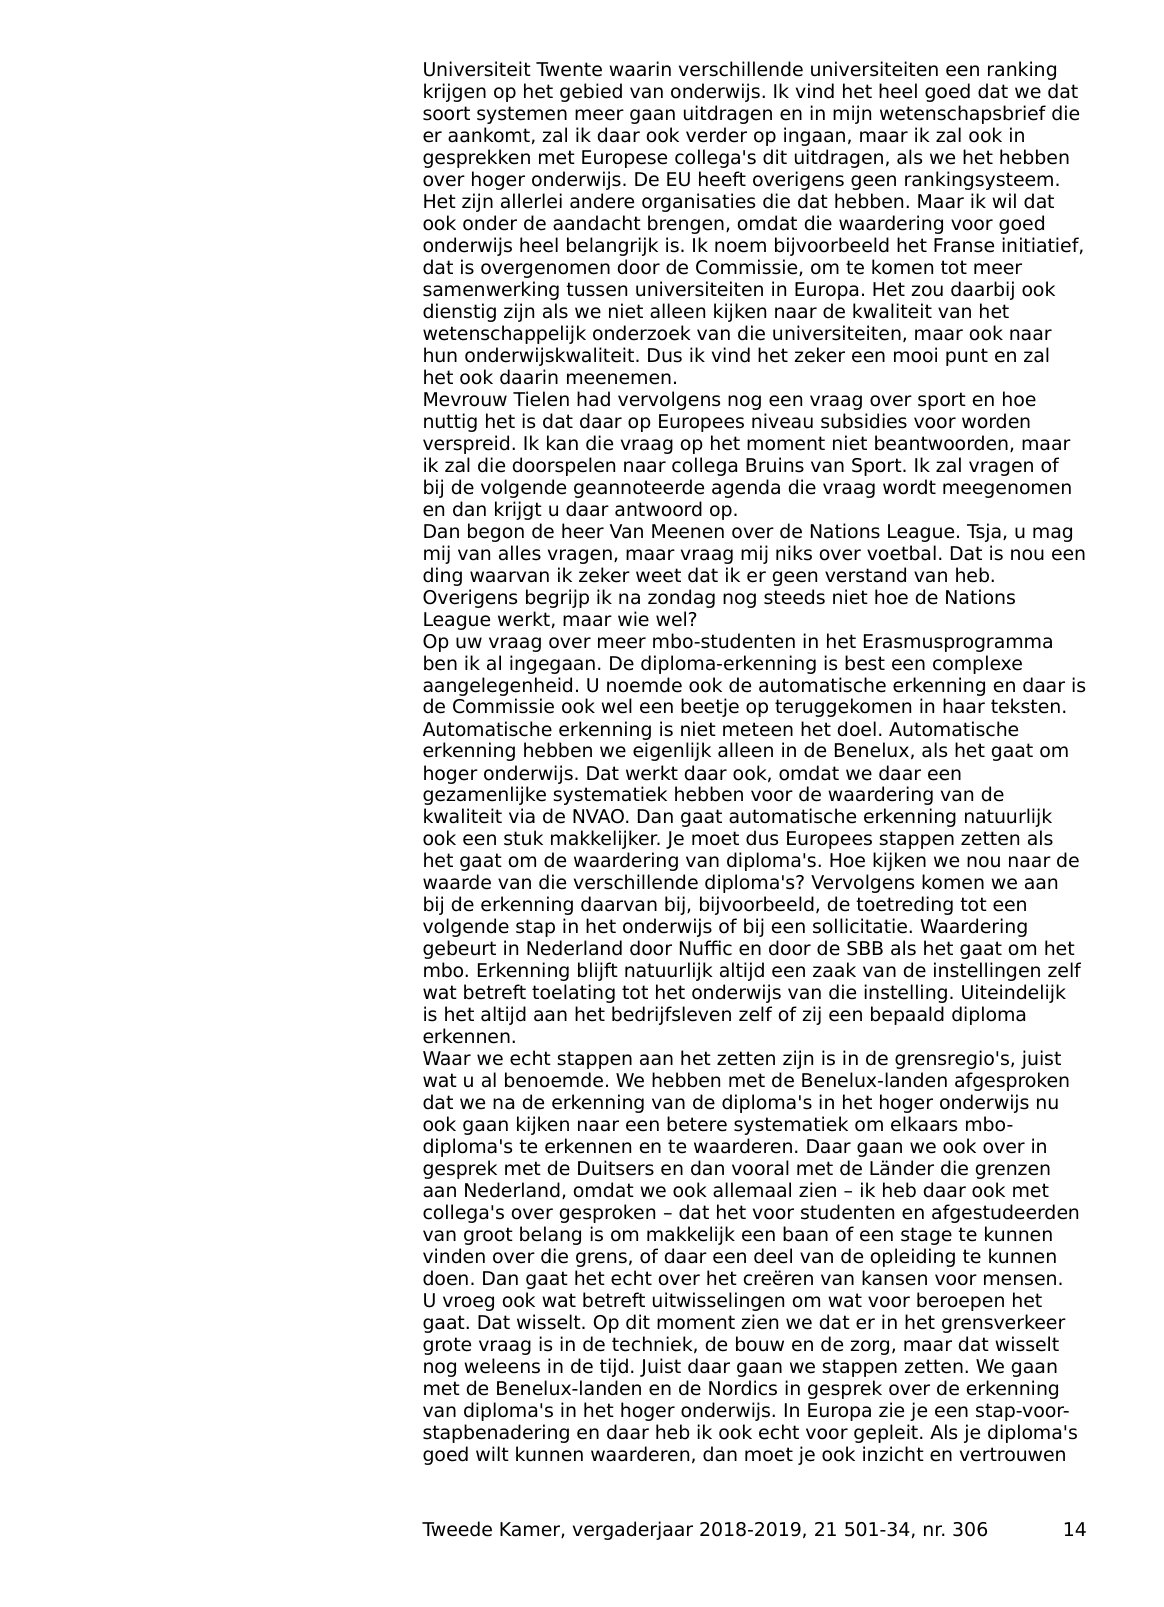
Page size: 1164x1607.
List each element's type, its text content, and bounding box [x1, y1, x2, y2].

text Op uw vraag over meer mbo-studenten in het Erasmusprogramma ben ik al ingegaan. De diploma-erkenning is best een complexe aangelegenheid. U noemde ook de automatische erkenning en daar is de Commissie ook wel een beetje op teruggekomen in haar teksten. Automatische erkenning is niet meteen het doel. Automatische erkenning hebben we eigenlijk alleen in de Benelux, als het gaat om hoger onderwijs. Dat werkt daar ook, omdat we daar een gezamenlijke systematiek hebben voor de waardering van de kwaliteit via de NVAO. Dan gaat automatische erkenning natuurlijk ook een stuk makkelijker. Je moet dus Europees stappen zetten als het gaat om de waardering van diploma's. Hoe kijken we nou naar de waarde van die verschillende diploma's? Vervolgens komen we aan bij de erkenning daarvan bij, bijvoorbeeld, de toetreding tot een volgende stap in het onderwijs of bij een sollicitatie. Waardering gebeurt in Nederland door Nuffic en door de SBB als het gaat om het mbo. Erkenning blijft natuurlijk altijd een zaak van de instellingen zelf wat betreft toelating tot het onderwijs van die instelling. Uiteindelijk is het altijd aan het bedrijfsleven zelf of zij een bepaald diploma erkennen. [422, 631, 1087, 1048]
text Dan begon de heer Van Meenen over de Nations League. Tsja, u mag mij van alles vragen, maar vraag mij niks over voetbal. Dat is nou een ding waarvan ik zeker weet dat ik er geen verstand van heb. Overigens begrijp ik na zondag nog steeds niet hoe de Nations League werkt, maar wie wel? [422, 521, 1087, 631]
text Waar we echt stappen aan het zetten zijn is in de grensregio's, juist wat u al benoemde. We hebben met de Benelux-landen afgesproken dat we na de erkenning van de diploma's in het hoger onderwijs nu ook gaan kijken naar een betere systematiek om elkaars mbo-diploma's te erkennen en te waarderen. Daar gaan we ook over in gesprek met de Duitsers en dan vooral met de Länder die grenzen aan Nederland, omdat we ook allemaal zien – ik heb daar ook met collega's over gesproken – dat het voor studenten en afgestudeerden van groot belang is om makkelijk een baan of een stage te kunnen vinden over die grens, of daar een deel van de opleiding te kunnen doen. Dan gaat het echt over het creëren van kansen voor mensen. [422, 1048, 1087, 1290]
text Universiteit Twente waarin verschillende universiteiten een ranking krijgen op het gebied van onderwijs. Ik vind het heel goed dat we dat soort systemen meer gaan uitdragen en in mijn wetenschapsbrief die er aankomt, zal ik daar ook verder op ingaan, maar ik zal ook in gesprekken met Europese collega's dit uitdragen, als we het hebben over hoger onderwijs. De EU heeft overigens geen rankingsysteem. Het zijn allerlei andere organisaties die dat hebben. Maar ik wil dat ook onder de aandacht brengen, omdat die waardering voor goed onderwijs heel belangrijk is. Ik noem bijvoorbeeld het Franse initiatief, dat is overgenomen door de Commissie, om te komen tot meer samenwerking tussen universiteiten in Europa. Het zou daarbij ook dienstig zijn als we niet alleen kijken naar de kwaliteit van het wetenschappelijk onderzoek van die universiteiten, maar ook naar hun onderwijskwaliteit. Dus ik vind het zeker een mooi punt en zal het ook daarin meenemen. [422, 59, 1087, 389]
text U vroeg ook wat betreft uitwisselingen om wat voor beroepen het gaat. Dat wisselt. Op dit moment zien we dat er in het grensverkeer grote vraag is in de techniek, de bouw en de zorg, maar dat wisselt nog weleens in de tijd. Juist daar gaan we stappen zetten. We gaan met de Benelux-landen en de Nordics in gesprek over de erkenning van diploma's in het hoger onderwijs. In Europa zie je een stap-voor-stapbenadering en daar heb ik ook echt voor gepleit. Als je diploma's goed wilt kunnen waarderen, dan moet je ook inzicht en vertrouwen [422, 1290, 1087, 1466]
text Mevrouw Tielen had vervolgens nog een vraag over sport en hoe nuttig het is dat daar op Europees niveau subsidies voor worden verspreid. Ik kan die vraag op het moment niet beantwoorden, maar ik zal die doorspelen naar collega Bruins van Sport. Ik zal vragen of bij de volgende geannoteerde agenda die vraag wordt meegenomen en dan krijgt u daar antwoord op. [422, 389, 1087, 521]
